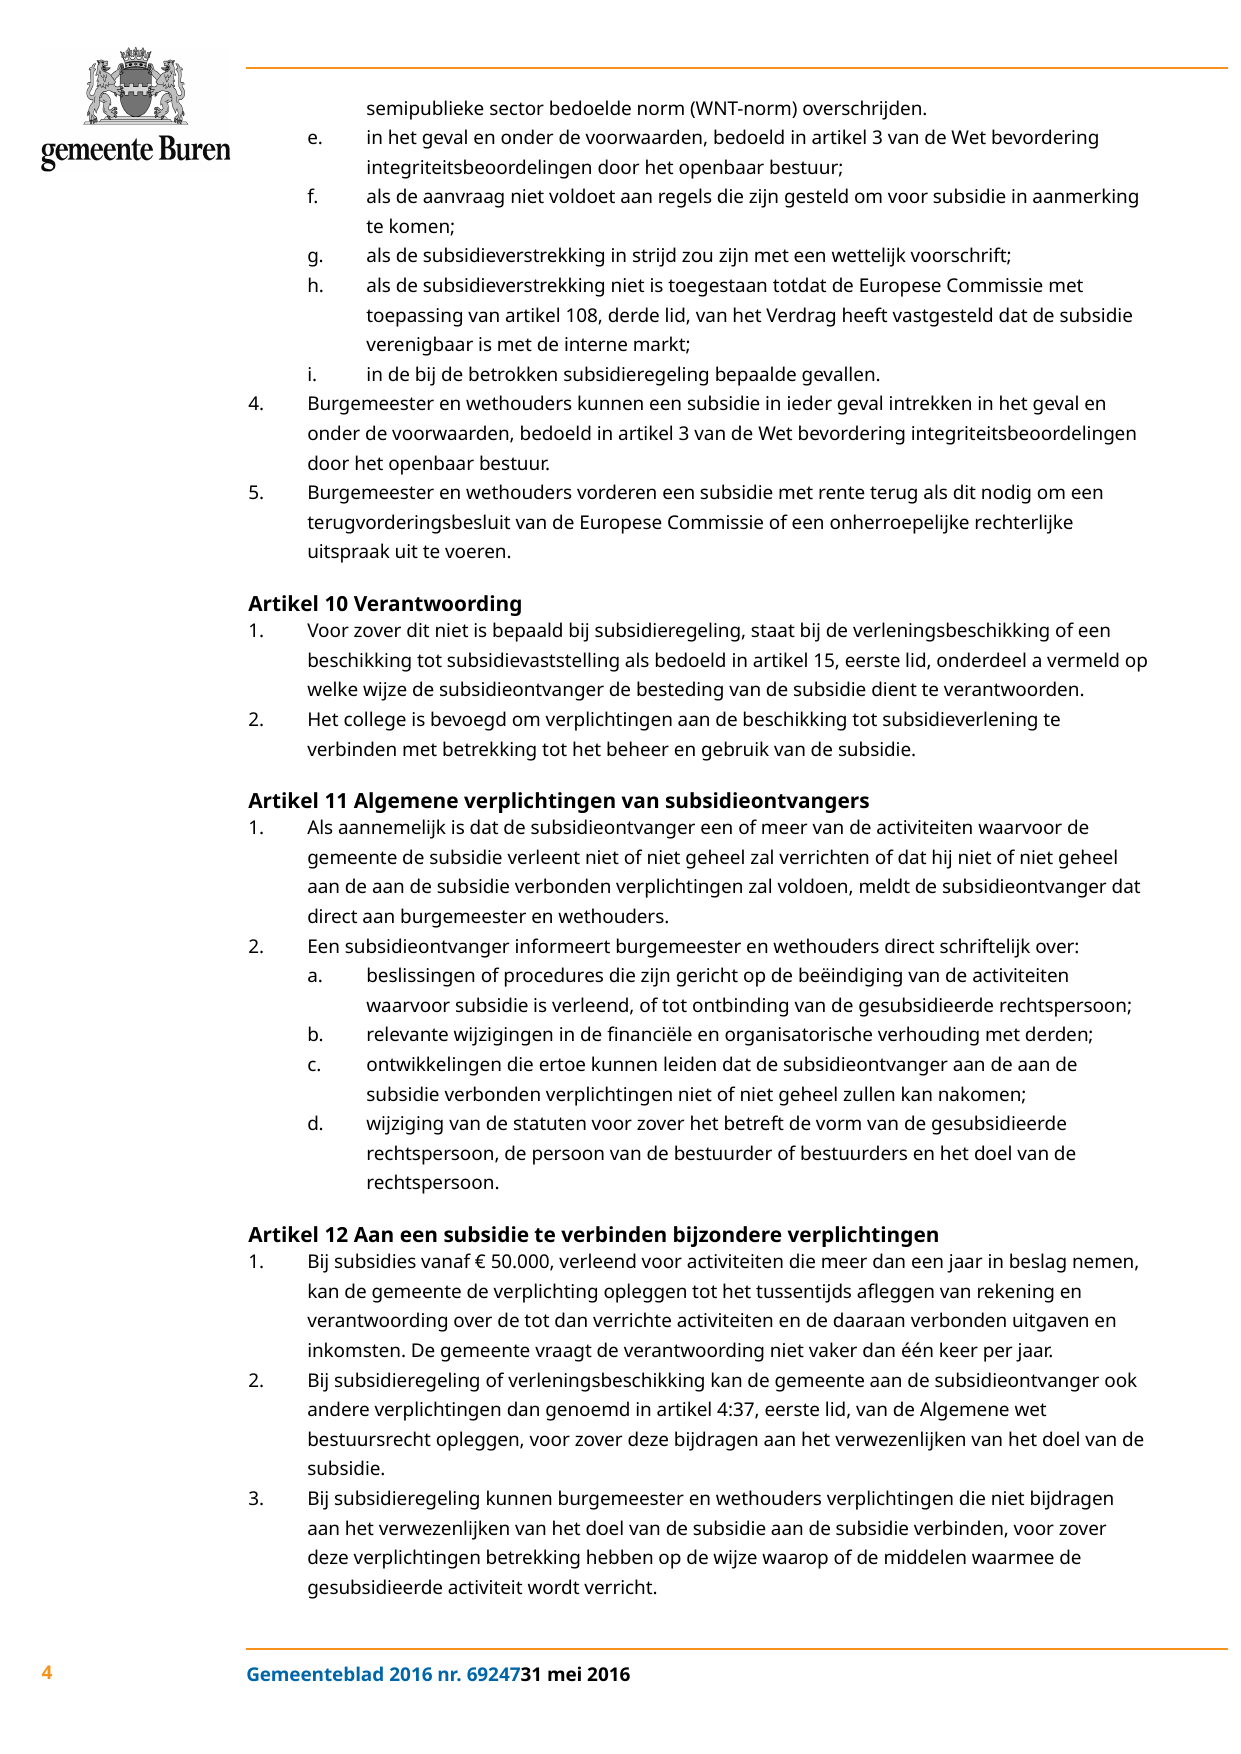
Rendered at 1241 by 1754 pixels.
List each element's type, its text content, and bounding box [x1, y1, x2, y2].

list Een subsidieontvanger informeert burgemeester en wethouders direct schriftelijk over: [248, 933, 1152, 959]
list Bij subsidieregeling kunnen burgemeester en wethouders verplichtingen die niet bijdragen aan het verwezenlijken van het doel van de subsidie aan de subsidie verbinden, voor zover deze verplichtingen betrekking hebben op de wijze waarop of de middelen waarmee de gesubsidieerde activiteit wordt verricht. [248, 1485, 1152, 1599]
list Voor zover dit niet is bepaald bij subsidieregeling, staat bij de verleningsbeschikking of een beschikking tot subsidievaststelling als bedoeld in artikel 15, eerste lid, onderdeel a vermeld op welke wijze de subsidieontvanger de besteding van de subsidie dient te verantwoorden. [248, 617, 1152, 702]
list beslissingen of procedures die zijn gericht op de beëindiging van de activiteiten waarvoor subsidie is verleend, of tot ontbinding van de gesubsidieerde rechtspersoon; [307, 962, 1152, 1018]
list wijziging van de statuten voor zover het betreft de vorm van de gesubsidieerde rechtspersoon, de persoon van de bestuurder of bestuurders en het doel van de rechtspersoon. [307, 1110, 1152, 1195]
list ontwikkelingen die ertoe kunnen leiden dat de subsidieontvanger aan de aan de subsidie verbonden verplichtingen niet of niet geheel zullen kan nakomen; [307, 1051, 1152, 1107]
list als de aanvraag niet voldoet aan regels die zijn gesteld om voor subsidie in aanmerking te komen; [307, 183, 1152, 239]
list als de subsidieverstrekking in strijd zou zijn met een wettelijk voorschrift; [307, 243, 1152, 268]
list Burgemeester en wethouders kunnen een subsidie in ieder geval intrekken in het geval en onder de voorwaarden, bedoeld in artikel 3 van de Wet bevordering integriteitsbeoordelingen door het openbaar bestuur. [248, 391, 1152, 476]
list Het college is bevoegd om verplichtingen aan de beschikking tot subsidieverlening te verbinden met betrekking tot het beheer en gebruik van de subsidie. [248, 706, 1152, 761]
text Artikel 10 Verantwoording [248, 589, 1152, 617]
text Artikel 12 Aan een subsidie te verbinden bijzondere verplichtingen [248, 1220, 1152, 1248]
picture [41, 47, 231, 172]
list in het geval en onder de voorwaarden, bedoeld in artikel 3 van de Wet bevordering integriteitsbeoordelingen door het openbaar bestuur; [307, 124, 1152, 180]
list semipublieke sector bedoelde norm (WNT-norm) overschrijden. [307, 95, 1152, 121]
list Bij subsidieregeling of verleningsbeschikking kan de gemeente aan de subsidieontvanger ook andere verplichtingen dan genoemd in artikel 4:37, eerste lid, van de Algemene wet bestuursrecht opleggen, voor zover deze bijdragen aan het verwezenlijken van het doel van de subsidie. [248, 1367, 1152, 1481]
list Als aannemelijk is dat de subsidieontvanger een of meer van de activiteiten waarvoor de gemeente de subsidie verleent niet of niet geheel zal verrichten of dat hij niet of niet geheel aan de aan de subsidie verbonden verplichtingen zal voldoen, meldt de subsidieontvanger dat direct aan burgemeester en wethouders. [248, 814, 1152, 929]
list relevante wijzigingen in de financiële en organisatorische verhouding met derden; [307, 1022, 1152, 1047]
list in de bij de betrokken subsidieregeling bepaalde gevallen. [307, 361, 1152, 387]
list als de subsidieverstrekking niet is toegestaan totdat de Europese Commissie met toepassing van artikel 108, derde lid, van het Verdrag heeft vastgesteld dat de subsidie verenigbaar is met de interne markt; [307, 272, 1152, 357]
list Burgemeester en wethouders vorderen een subsidie met rente terug als dit nodig om een terugvorderingsbesluit van de Europese Commissie of een onherroepelijke rechterlijke uitspraak uit te voeren. [248, 479, 1152, 564]
text Artikel 11 Algemene verplichtingen van subsidieontvangers [248, 786, 1152, 814]
list Bij subsidies vanaf € 50.000, verleend voor activiteiten die meer dan een jaar in beslag nemen, kan de gemeente de verplichting opleggen tot het tussentijds afleggen van rekening en verantwoording over de tot dan verrichte activiteiten en de daaraan verbonden uitgaven en inkomsten. De gemeente vraagt de verantwoording niet vaker dan één keer per jaar. [248, 1248, 1152, 1363]
